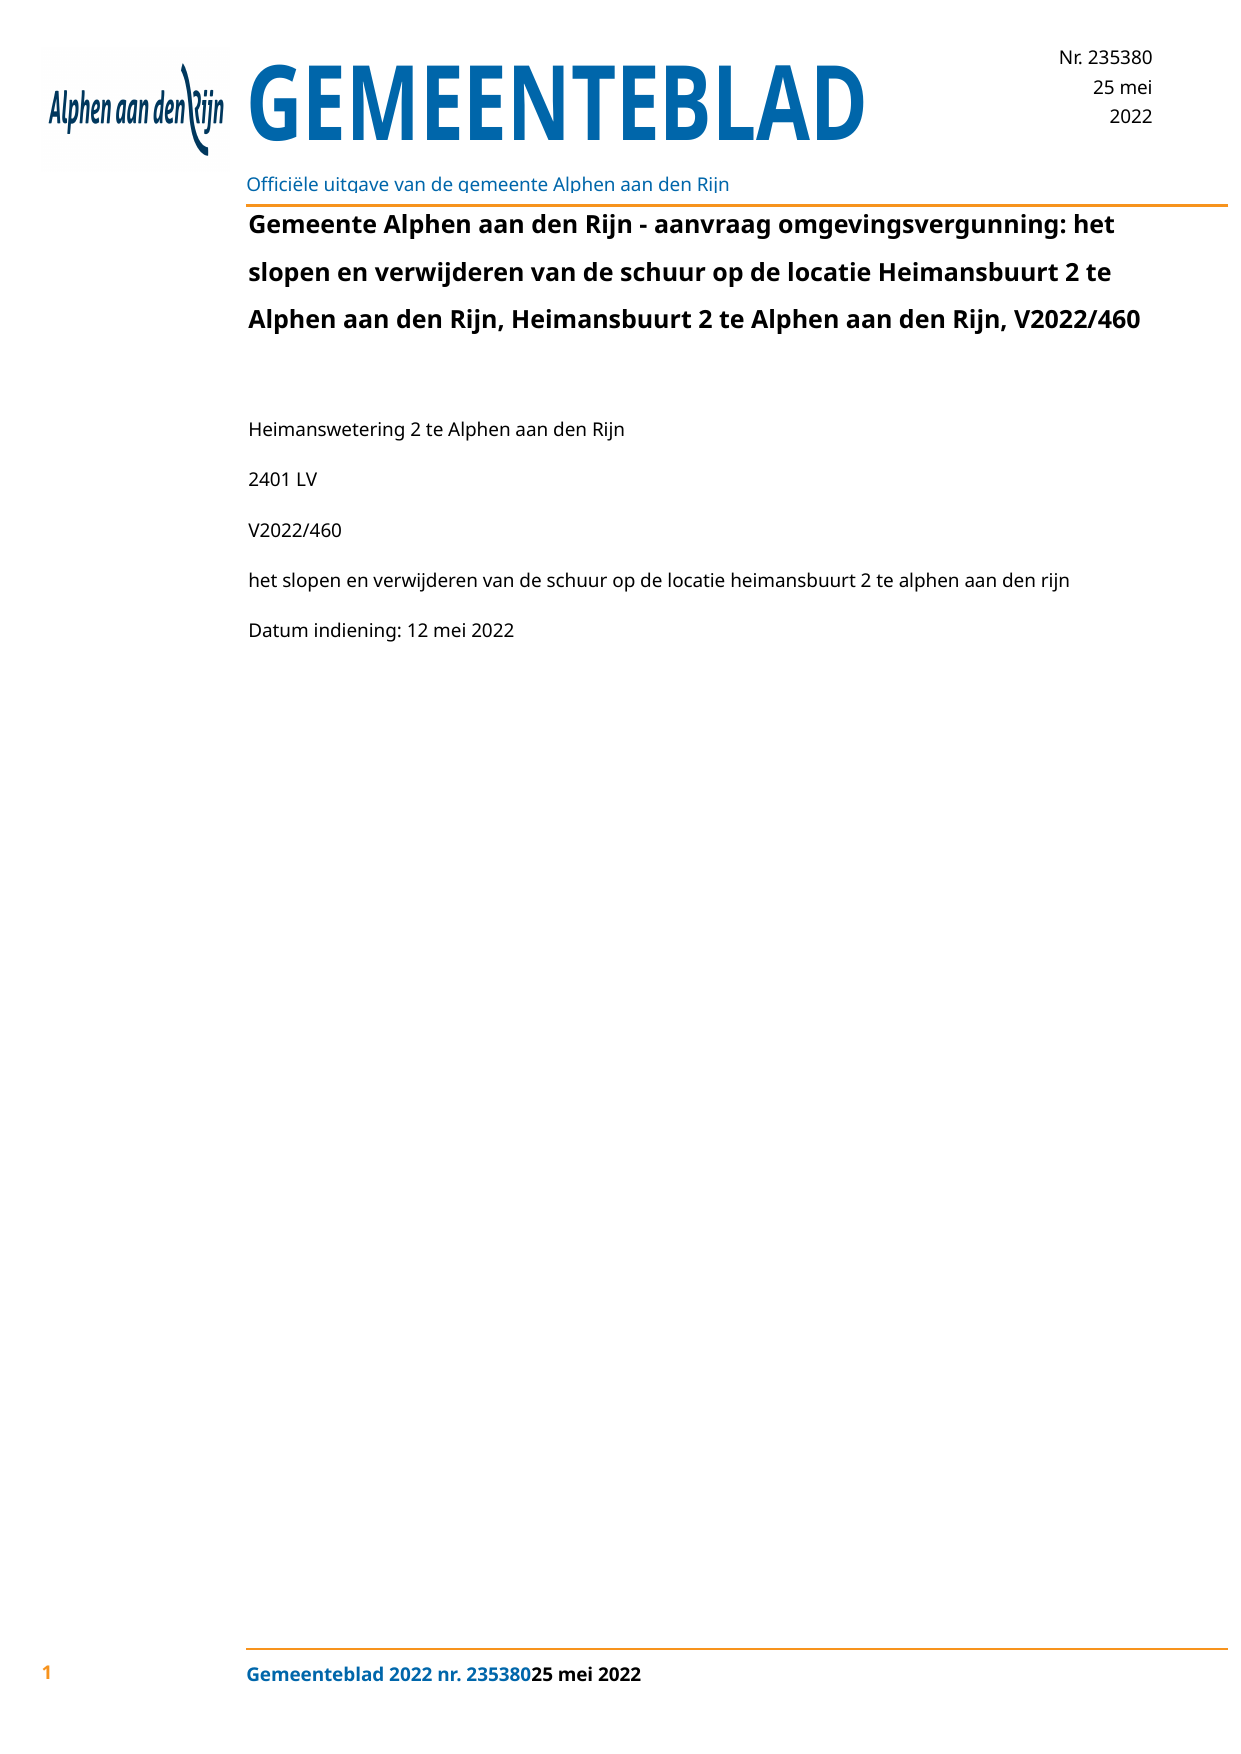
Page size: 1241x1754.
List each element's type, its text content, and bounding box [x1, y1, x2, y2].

text het slopen en verwijderen van de schuur op de locatie heimansbuurt 2 te alphen aan den rijn [248, 567, 1152, 593]
picture [41, 47, 231, 172]
text Heimanswetering 2 te Alphen aan den Rijn [248, 416, 1152, 442]
text V2022/460 [248, 517, 1152, 542]
text Datum indiening: 12 mei 2022 [248, 618, 1152, 643]
text 2401 LV [248, 466, 1152, 492]
text Gemeente Alphen aan den Rijn - aanvraag omgevingsvergunning: het slopen en verwijderen van de schuur op de locatie Heimansbuurt 2 te Alphen aan den Rijn, Heimansbuurt 2 te Alphen aan den Rijn, V2022/460 [248, 207, 1152, 336]
